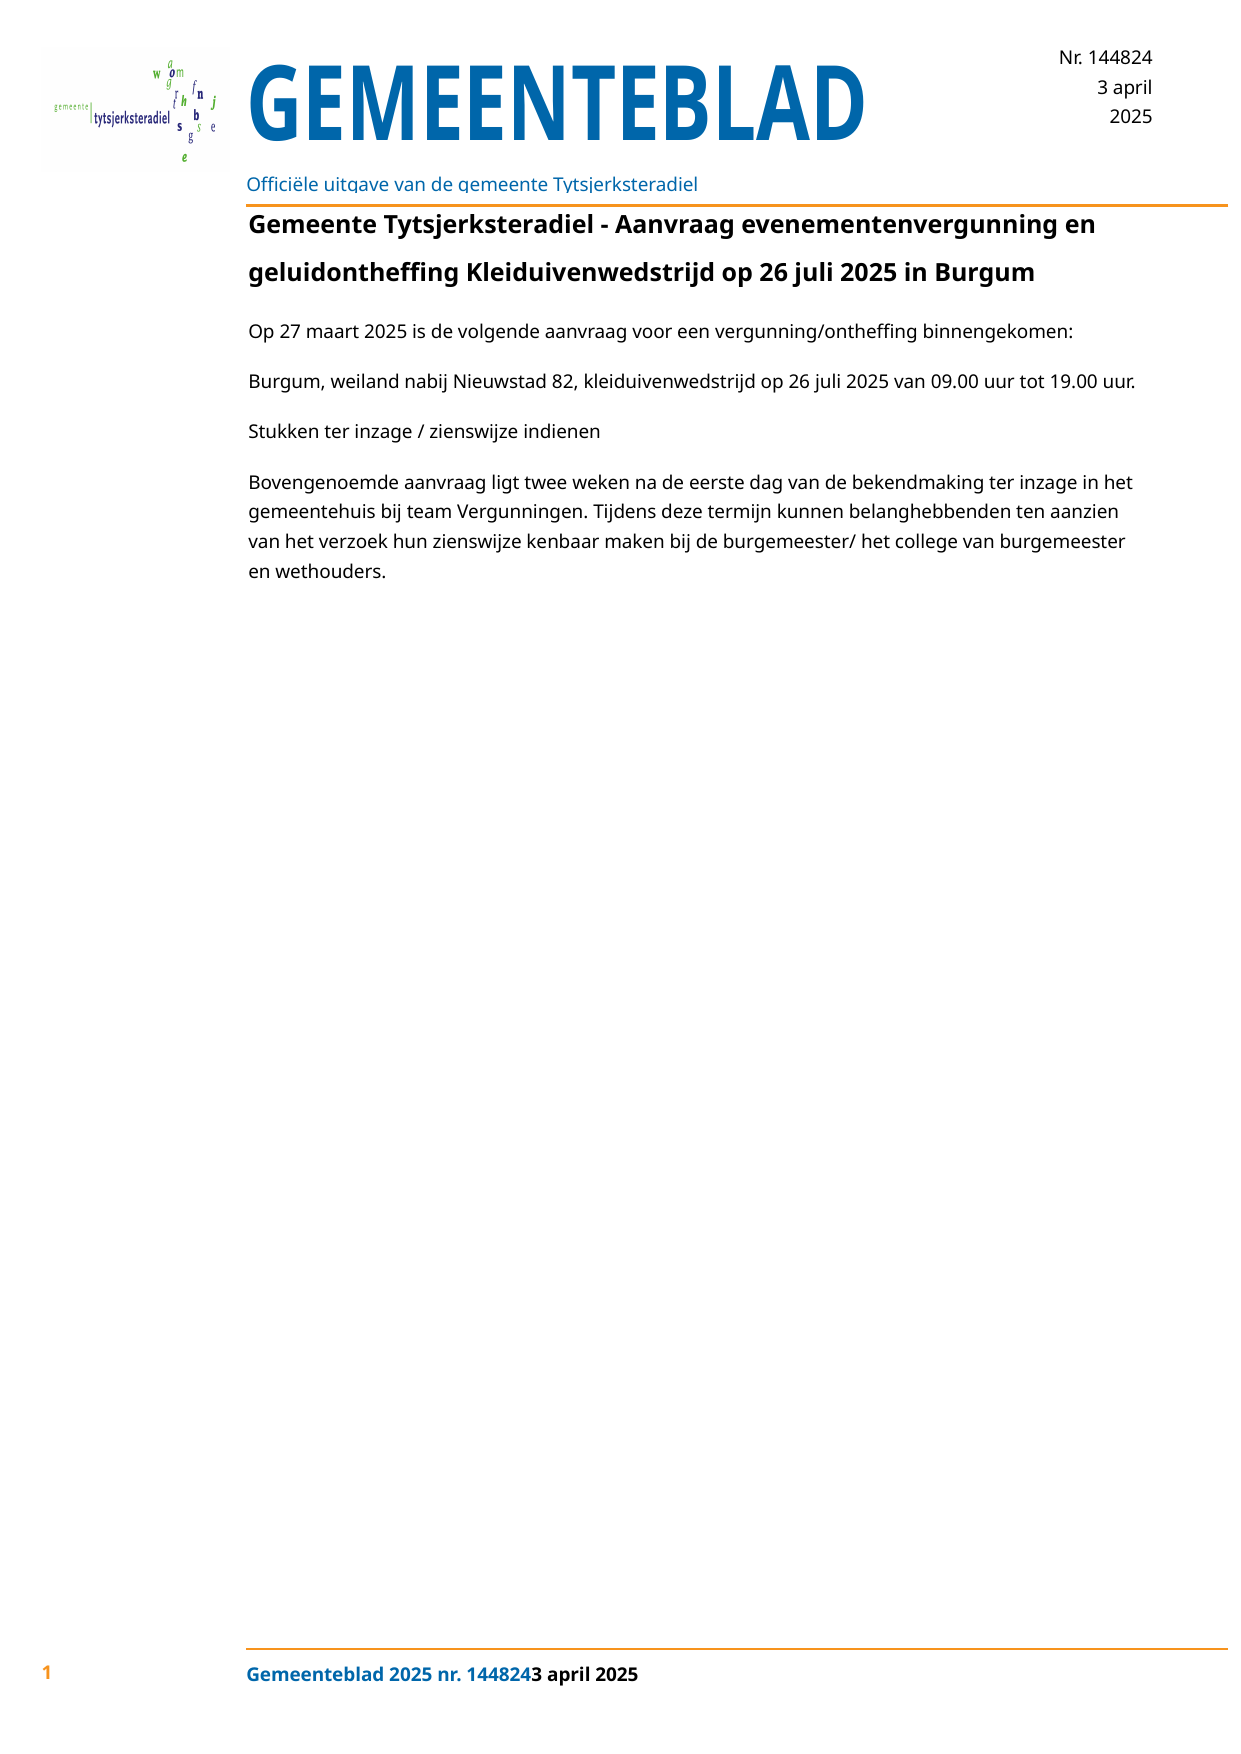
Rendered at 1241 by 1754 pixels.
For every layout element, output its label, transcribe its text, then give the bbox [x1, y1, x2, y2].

text Gemeente Tytsjerksteradiel - Aanvraag evenementenvergunning en geluidontheffing Kleiduivenwedstrijd op 26 juli 2025 in Burgum [248, 207, 1152, 288]
text Op 27 maart 2025 is de volgende aanvraag voor een vergunning/ontheffing binnengekomen: [248, 318, 1152, 344]
text Bovengenoemde aanvraag ligt twee weken na de eerste dag van de bekendmaking ter inzage in het gemeentehuis bij team Vergunningen. Tijdens deze termijn kunnen belanghebbenden ten aanzien van het verzoek hun zienswijze kenbaar maken bij de burgemeester/ het college van burgemeester en wethouders. [248, 469, 1152, 584]
text Burgum, weiland nabij Nieuwstad 82, kleiduivenwedstrijd op 26 juli 2025 van 09.00 uur tot 19.00 uur. [248, 368, 1152, 394]
picture [41, 47, 231, 172]
text Stukken ter inzage / zienswijze indienen [248, 419, 1152, 444]
